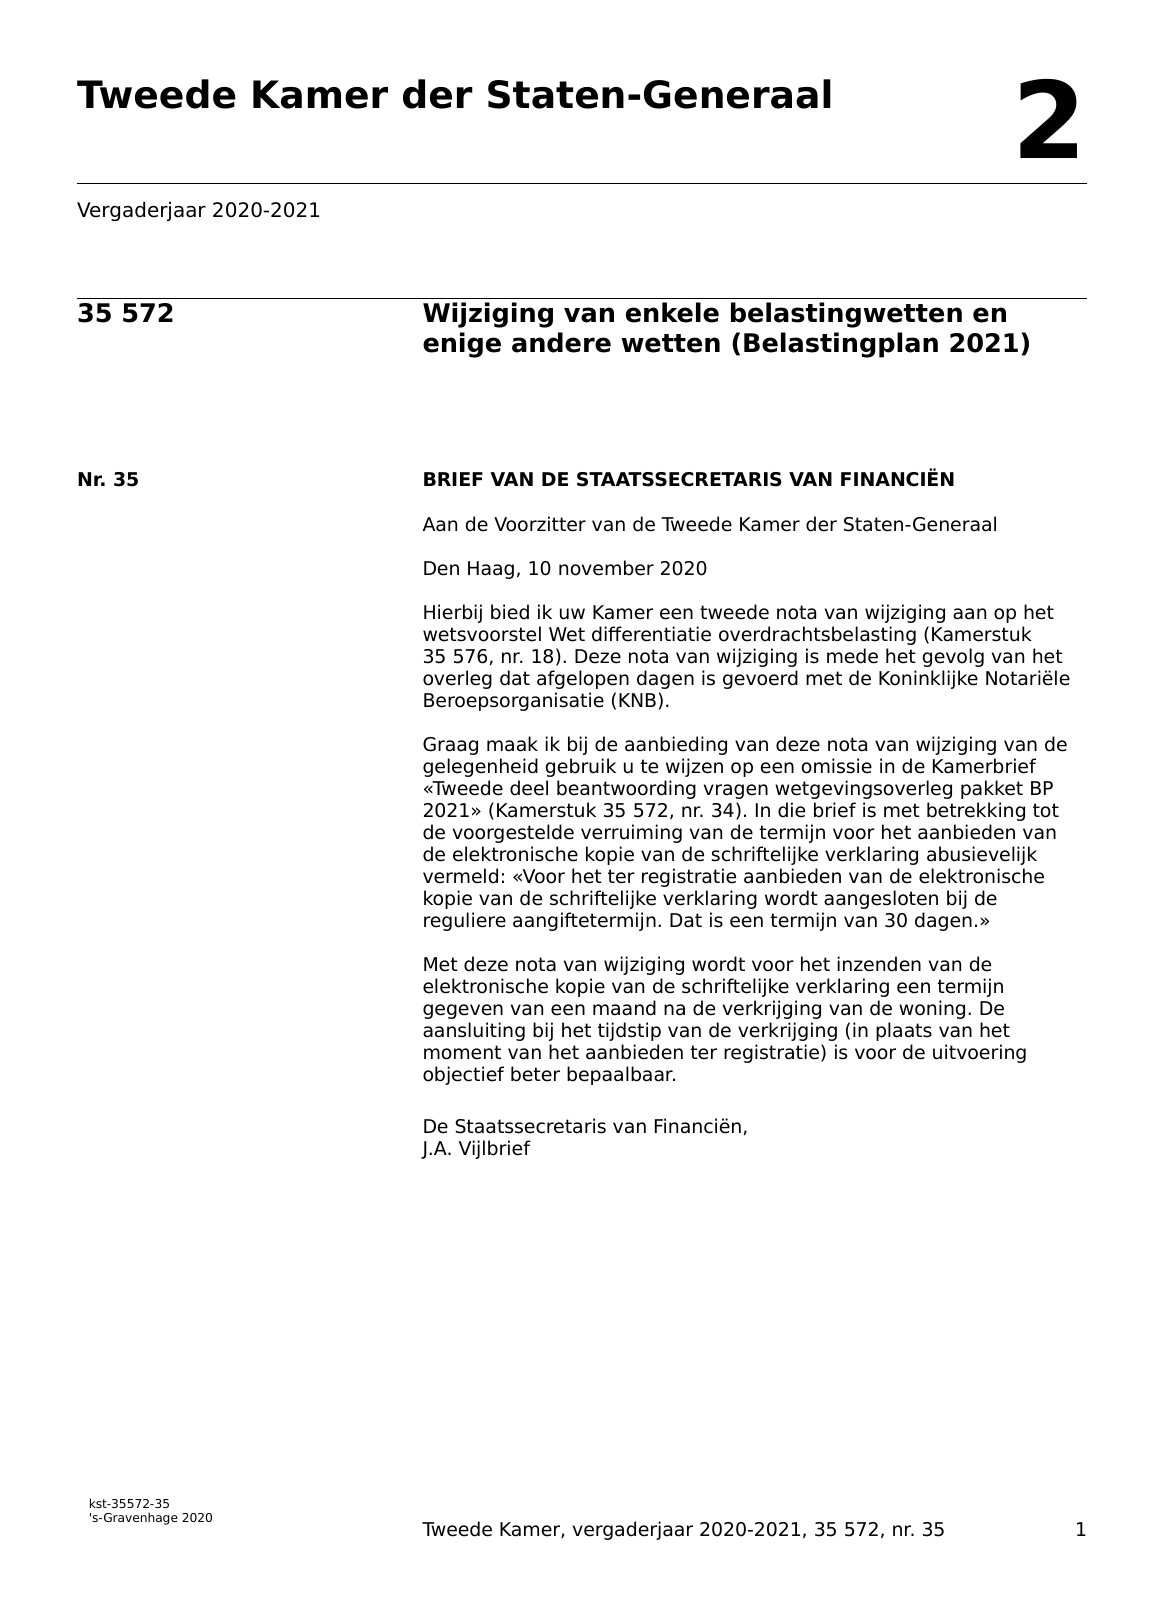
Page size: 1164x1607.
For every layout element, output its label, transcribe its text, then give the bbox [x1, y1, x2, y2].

text kst-35572-35 [88, 1497, 323, 1511]
table_cell Vergaderjaar 2020-2021 [77, 184, 1087, 298]
table_header 2 [886, 59, 1087, 183]
subtitle Nr. 35 BRIEF VAN DE STAATSSECRETARIS VAN FINANCIËN [77, 469, 1087, 491]
text Graag maak ik bij de aanbieding van deze nota van wijziging van de gelegenheid gebruik u te wijzen op een omissie in de Kamerbrief «Tweede deel beantwoording vragen wetgevingsoverleg pakket BP 2021» (Kamerstuk 35 572, nr. 34). In die brief is met betrekking tot de voorgestelde verruiming van de termijn voor het aanbieden van de elektronische kopie van de schriftelijke verklaring abusievelijk vermeld: «Voor het ter registratie aanbieden van de elektronische kopie van de schriftelijke verklaring wordt aangesloten bij de reguliere aangiftetermijn. Dat is een termijn van 30 dagen.» [422, 734, 1087, 932]
text Den Haag, 10 november 2020 [422, 558, 1087, 580]
table_header Tweede Kamer der Staten-Generaal [77, 59, 886, 183]
subtitle 35 572 Wijziging van enkele belastingwetten en enige andere wetten (Belastingplan 2021) [77, 299, 1087, 358]
text Aan de Voorzitter van de Tweede Kamer der Staten-Generaal [422, 513, 1087, 536]
text Met deze nota van wijziging wordt voor het inzenden van de elektronische kopie van de schriftelijke verklaring een termijn gegeven van een maand na de verkrijging van de woning. De aansluiting bij het tijdstip van de verkrijging (in plaats van het moment van het aanbieden ter registratie) is voor de uitvoering objectief beter bepaalbaar. [422, 954, 1087, 1086]
text De Staatssecretaris van Financiën, J.A. Vijlbrief [422, 1116, 1087, 1160]
text Hierbij bied ik uw Kamer een tweede nota van wijziging aan op het wetsvoorstel Wet differentiatie overdrachtsbelasting (Kamerstuk 35 576, nr. 18). Deze nota van wijziging is mede het gevolg van het overleg dat afgelopen dagen is gevoerd met de Koninklijke Notariële Beroepsorganisatie (KNB). [422, 602, 1087, 712]
text 's-Gravenhage 2020 [88, 1511, 323, 1525]
